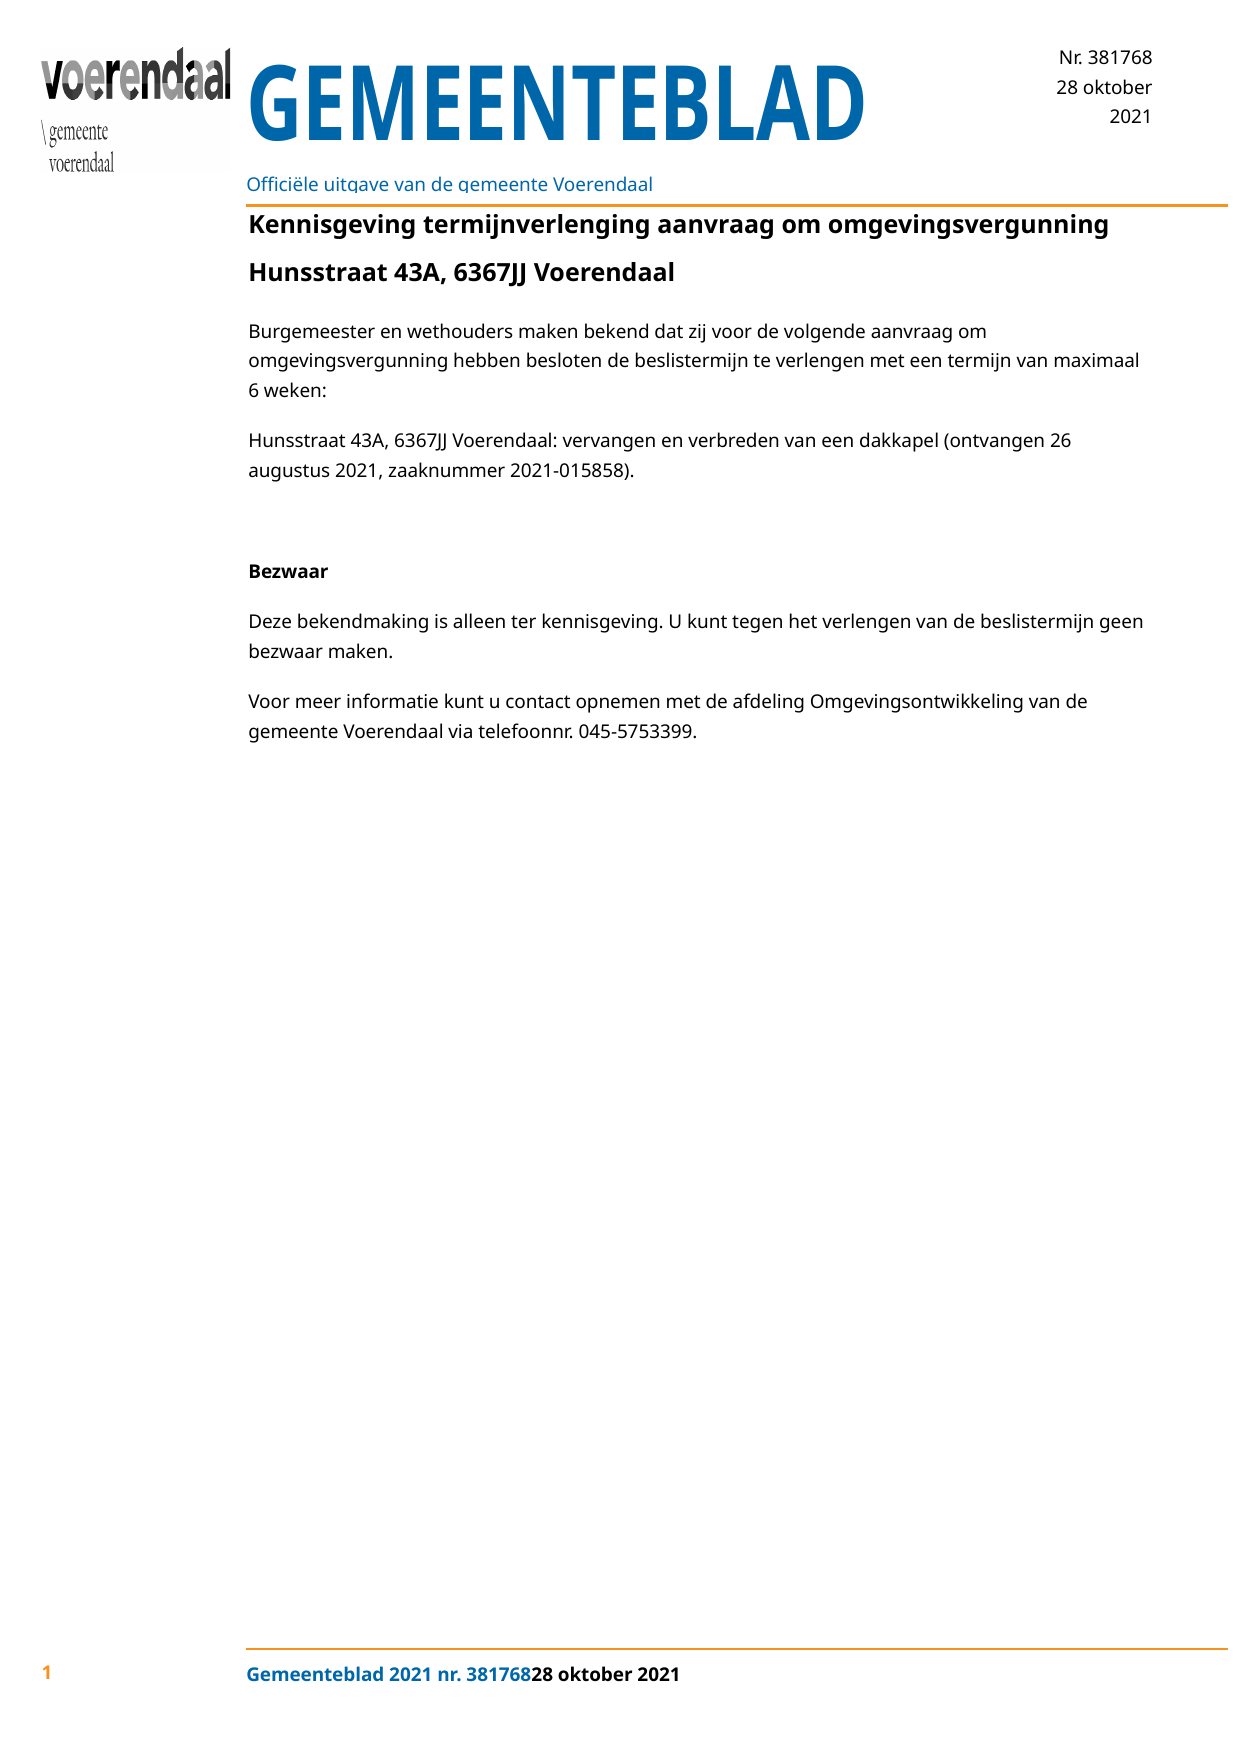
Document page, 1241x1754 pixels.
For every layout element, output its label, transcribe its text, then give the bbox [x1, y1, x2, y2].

text Kennisgeving termijnverlenging aanvraag om omgevingsvergunning Hunsstraat 43A, 6367JJ Voerendaal [248, 207, 1152, 288]
text Hunsstraat 43A, 6367JJ Voerendaal: vervangen en verbreden van een dakkapel (ontvangen 26 augustus 2021, zaaknummer 2021-015858). [248, 427, 1152, 483]
text Deze bekendmaking is alleen ter kennisgeving. U kunt tegen het verlengen van de beslistermijn geen bezwaar maken. [248, 608, 1152, 664]
text Bezwaar [248, 558, 1152, 584]
text Voor meer informatie kunt u contact opnemen met de afdeling Omgevingsontwikkeling van de gemeente Voerendaal via telefoonnr. 045-5753399. [248, 688, 1152, 744]
text Burgemeester en wethouders maken bekend dat zij voor de volgende aanvraag om omgevingsvergunning hebben besloten de beslistermijn te verlengen met een termijn van maximaal 6 weken: [248, 318, 1152, 403]
picture [41, 47, 231, 172]
